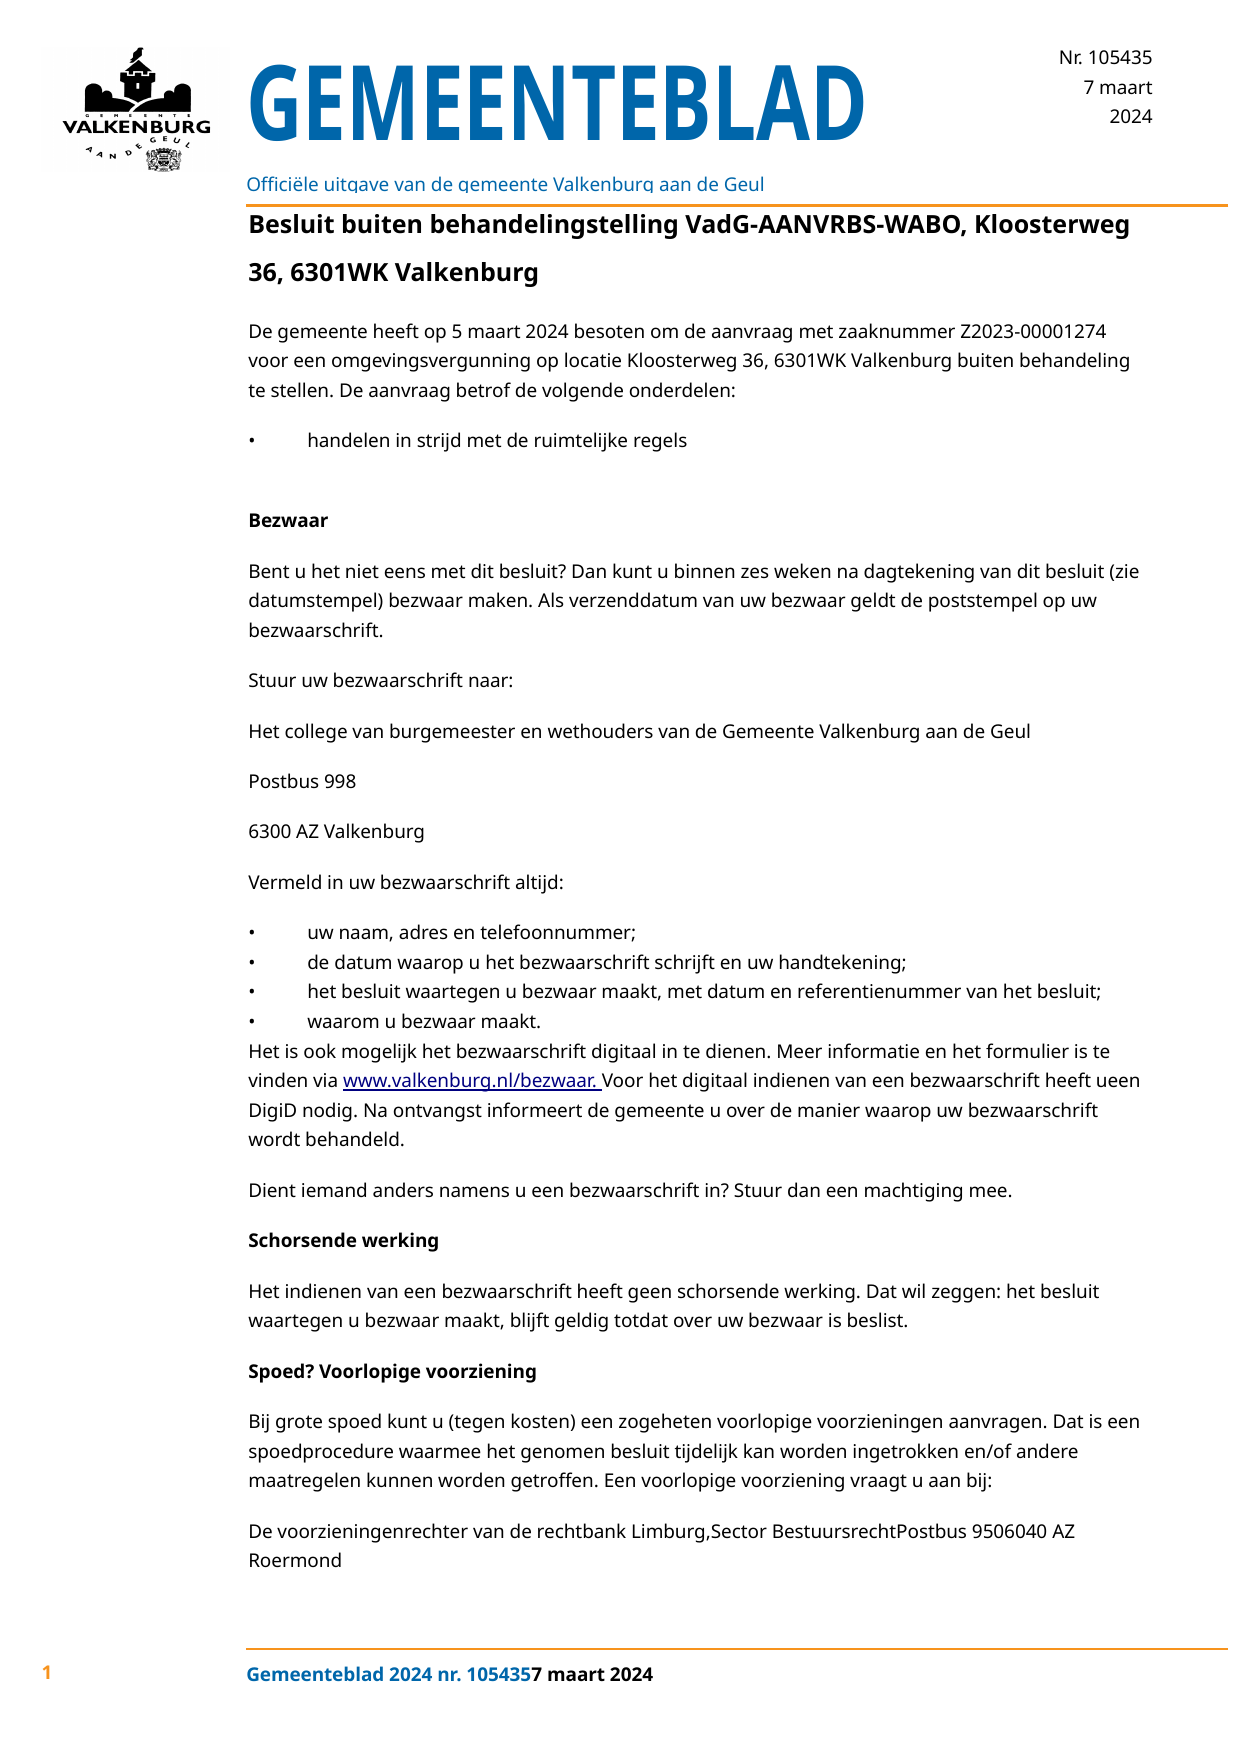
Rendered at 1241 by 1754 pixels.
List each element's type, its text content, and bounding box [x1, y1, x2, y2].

text Spoed? Voorlopige voorziening [248, 1358, 1152, 1384]
text Bezwaar [248, 507, 1152, 533]
text Het college van burgemeester en wethouders van de Gemeente Valkenburg aan de Geul [248, 718, 1152, 744]
text Stuur uw bezwaarschrift naar: [248, 667, 1152, 693]
text Dient iemand anders namens u een bezwaarschrift in? Stuur dan een machtiging mee. [248, 1177, 1152, 1203]
text Bij grote spoed kunt u (tegen kosten) een zogeheten voorlopige voorzieningen aanvragen. Dat is een spoedprocedure waarmee het genomen besluit tijdelijk kan worden ingetrokken en/of andere maatregelen kunnen worden getroffen. Een voorlopige voorziening vraagt u aan bij: [248, 1408, 1152, 1493]
text De gemeente heeft op 5 maart 2024 besoten om de aanvraag met zaaknummer Z2023-00001274 voor een omgevingsvergunning op locatie Kloosterweg 36, 6301WK Valkenburg buiten behandeling te stellen. De aanvraag betrof de volgende onderdelen: [248, 318, 1152, 403]
list het besluit waartegen u bezwaar maakt, met datum en referentienummer van het besluit; [248, 979, 1152, 1004]
text Het indienen van een bezwaarschrift heeft geen schorsende werking. Dat wil zeggen: het besluit waartegen u bezwaar maakt, blijft geldig totdat over uw bezwaar is beslist. [248, 1278, 1152, 1333]
picture [41, 47, 231, 172]
text Het is ook mogelijk het bezwaarschrift digitaal in te dienen. Meer informatie en het formulier is te vinden via www.valkenburg.nl/bezwaar. Voor het digitaal indienen van een bezwaarschrift heeft ueen DigiD nodig. Na ontvangst informeert de gemeente u over de manier waarop uw bezwaarschrift wordt behandeld. [248, 1038, 1152, 1152]
text Vermeld in uw bezwaarschrift altijd: [248, 869, 1152, 895]
list uw naam, adres en telefoonnummer; [248, 919, 1152, 945]
list handelen in strijd met de ruimtelijke regels [248, 427, 1152, 453]
text De voorzieningenrechter van de rechtbank Limburg,Sector BestuursrechtPostbus 9506040 AZ Roermond [248, 1518, 1152, 1573]
list waarom u bezwaar maakt. [248, 1008, 1152, 1034]
text 6300 AZ Valkenburg [248, 819, 1152, 844]
text Postbus 998 [248, 768, 1152, 794]
text Bent u het niet eens met dit besluit? Dan kunt u binnen zes weken na dagtekening van dit besluit (zie datumstempel) bezwaar maken. Als verzenddatum van uw bezwaar geldt de poststempel op uw bezwaarschrift. [248, 558, 1152, 643]
text Besluit buiten behandelingstelling VadG-AANVRBS-WABO, Kloosterweg 36, 6301WK Valkenburg [248, 207, 1152, 288]
text Schorsende werking [248, 1227, 1152, 1253]
list de datum waarop u het bezwaarschrift schrijft en uw handtekening; [248, 949, 1152, 975]
